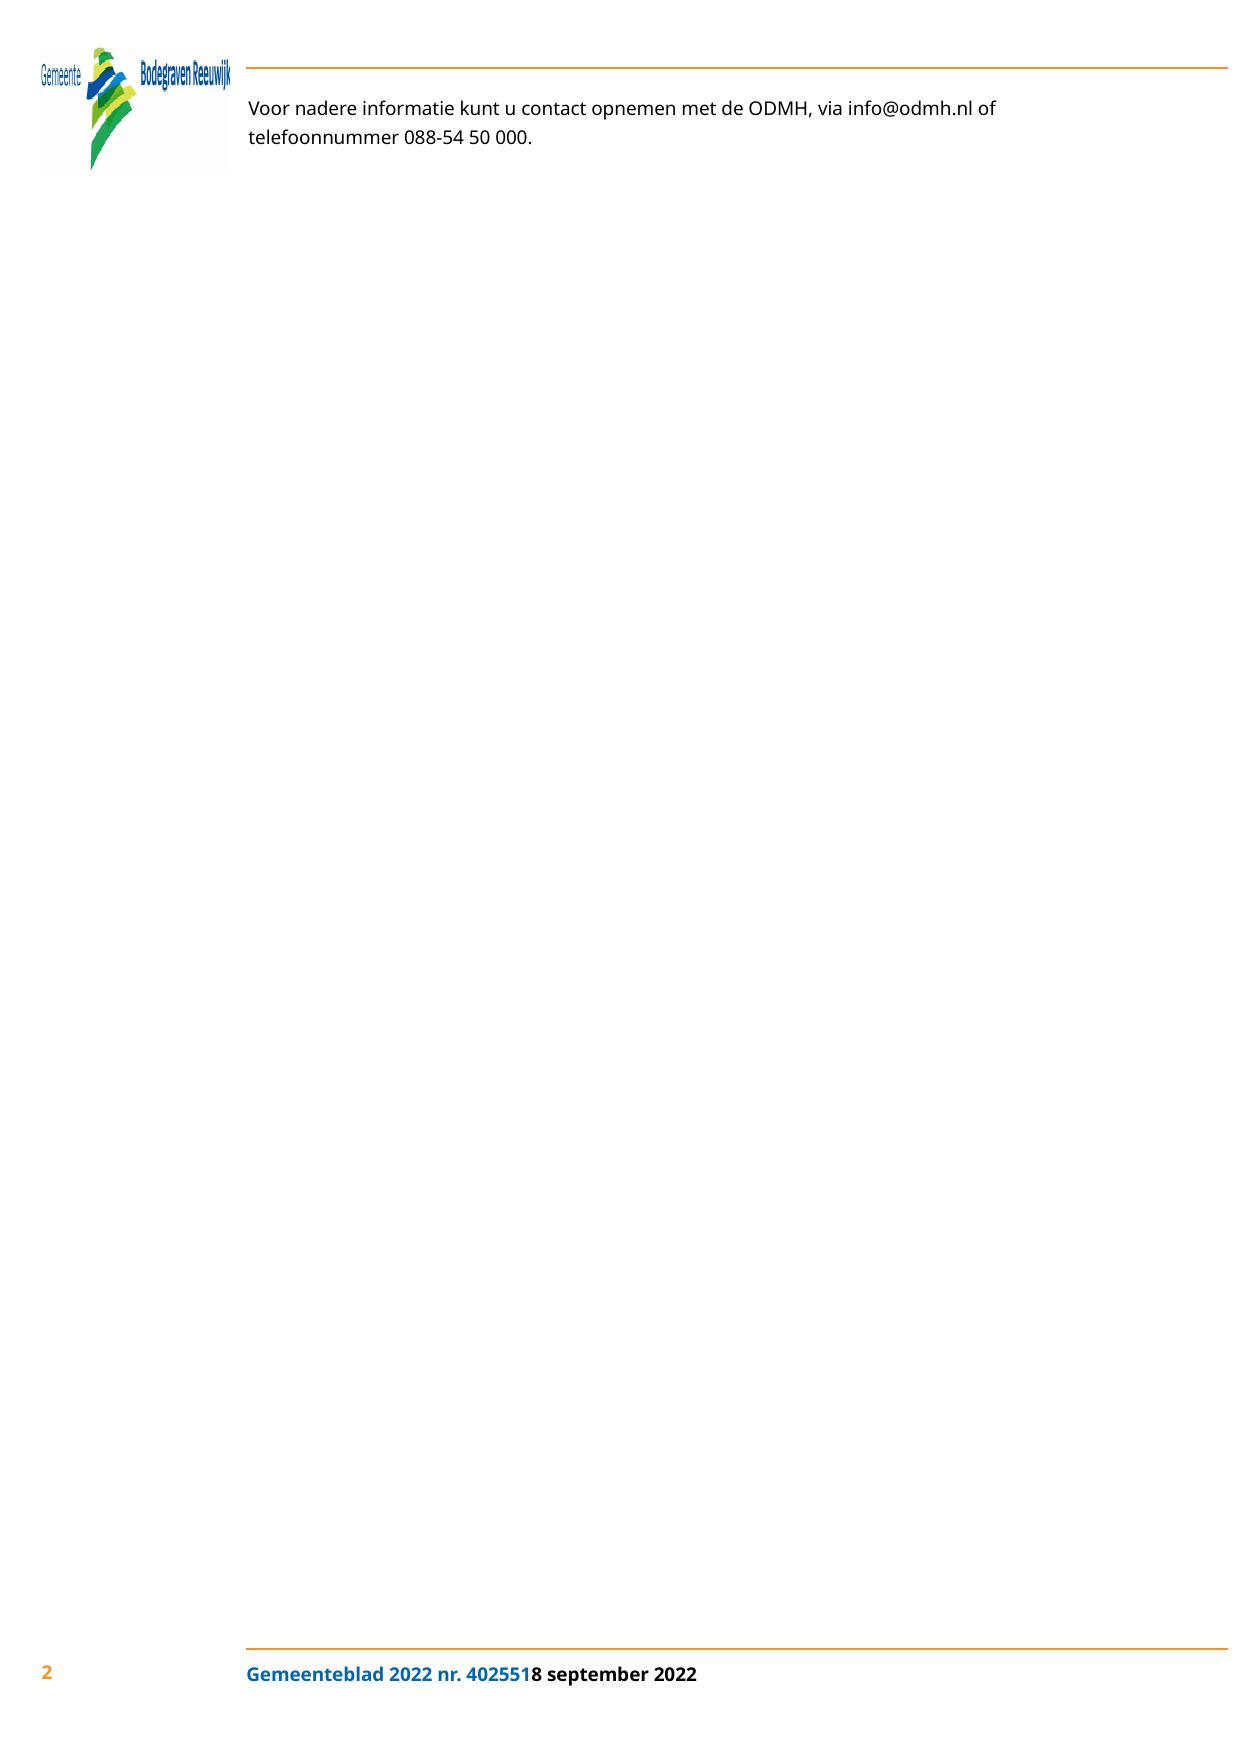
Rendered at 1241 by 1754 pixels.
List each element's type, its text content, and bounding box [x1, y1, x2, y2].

picture [41, 47, 231, 172]
text Voor nadere informatie kunt u contact opnemen met de ODMH, via info@odmh.nl of telefoonnummer 088-54 50 000. [248, 95, 1152, 150]
